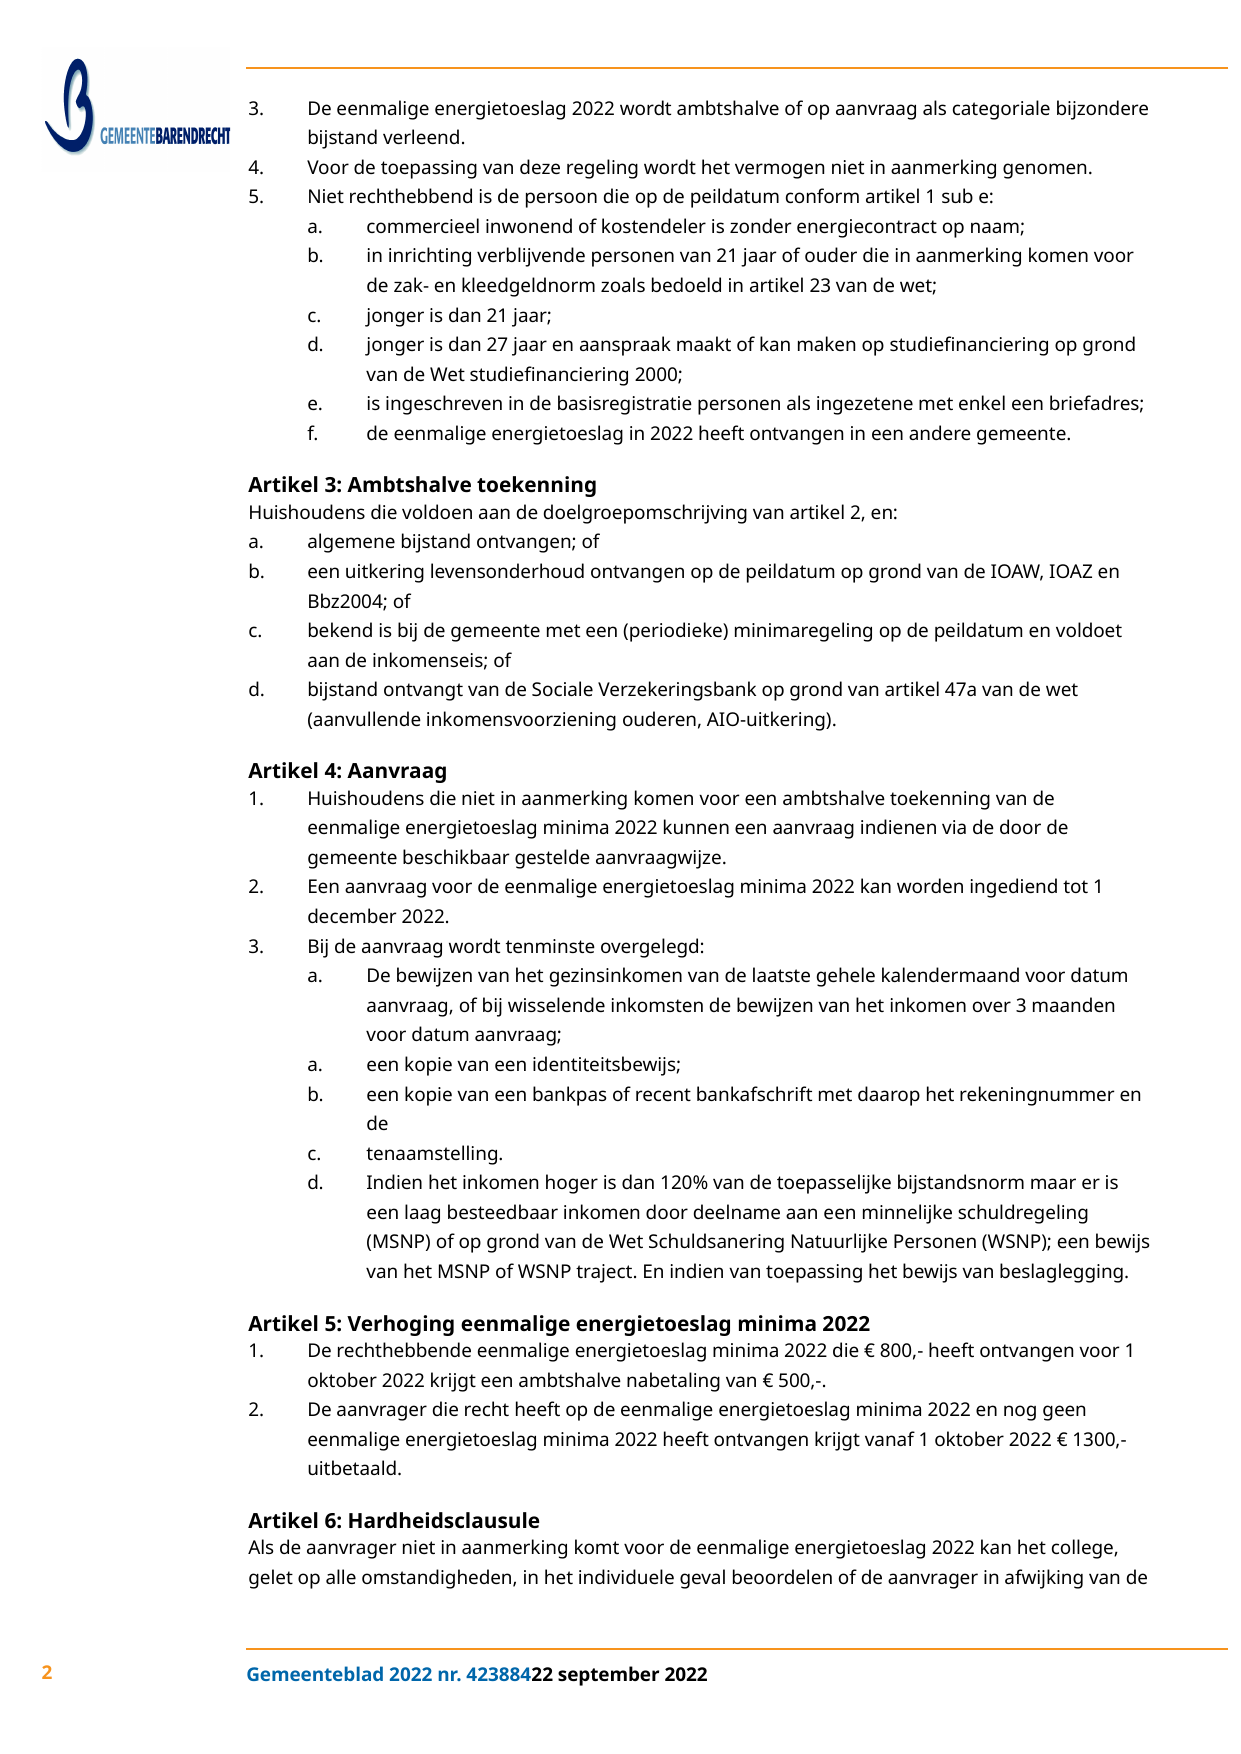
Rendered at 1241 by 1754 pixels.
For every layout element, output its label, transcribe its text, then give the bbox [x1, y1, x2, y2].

list De aanvrager die recht heeft op de eenmalige energietoeslag minima 2022 en nog geen eenmalige energietoeslag minima 2022 heeft ontvangen krijgt vanaf 1 oktober 2022 € 1300,- uitbetaald. [248, 1396, 1152, 1481]
list een kopie van een identiteitsbewijs; [307, 1051, 1152, 1077]
list jonger is dan 27 jaar en aanspraak maakt of kan maken op studiefinanciering op grond van de Wet studiefinanciering 2000; [307, 331, 1152, 387]
list bijstand ontvangt van de Sociale Verzekeringsbank op grond van artikel 47a van de wet (aanvullende inkomensvoorziening ouderen, AIO-uitkering). [248, 677, 1152, 732]
list een kopie van een bankpas of recent bankafschrift met daarop het rekeningnummer en de [307, 1081, 1152, 1136]
list Indien het inkomen hoger is dan 120% van de toepasselijke bijstandsnorm maar er is een laag besteedbaar inkomen door deelname aan een minnelijke schuldregeling (MSNP) of op grond van de Wet Schuldsanering Natuurlijke Personen (WSNP); een bewijs van het MSNP of WSNP traject. En indien van toepassing het bewijs van beslaglegging. [307, 1169, 1152, 1284]
list De bewijzen van het gezinsinkomen van de laatste gehele kalendermaand voor datum aanvraag, of bij wisselende inkomsten de bewijzen van het inkomen over 3 maanden voor datum aanvraag; [307, 962, 1152, 1047]
list Bij de aanvraag wordt tenminste overgelegd: [248, 933, 1152, 959]
text Artikel 3: Ambtshalve toekenning [248, 471, 1152, 499]
list bekend is bij de gemeente met een (periodieke) minimaregeling op de peildatum en voldoet aan de inkomenseis; of [248, 617, 1152, 673]
text Huishoudens die voldoen aan de doelgroepomschrijving van artikel 2, en: [248, 499, 1152, 525]
list de eenmalige energietoeslag in 2022 heeft ontvangen in een andere gemeente. [307, 420, 1152, 446]
text Artikel 6: Hardheidsclausule [248, 1506, 1152, 1534]
list is ingeschreven in de basisregistratie personen als ingezetene met enkel een briefadres; [307, 391, 1152, 416]
picture [41, 47, 231, 172]
list algemene bijstand ontvangen; of [248, 529, 1152, 554]
text Als de aanvrager niet in aanmerking komt voor de eenmalige energietoeslag 2022 kan het college, gelet op alle omstandigheden, in het individuele geval beoordelen of de aanvrager in afwijking van de [248, 1534, 1152, 1590]
text Artikel 4: Aanvraag [248, 757, 1152, 785]
list Een aanvraag voor de eenmalige energietoeslag minima 2022 kan worden ingediend tot 1 december 2022. [248, 874, 1152, 929]
list De rechthebbende eenmalige energietoeslag minima 2022 die € 800,- heeft ontvangen voor 1 oktober 2022 krijgt een ambtshalve nabetaling van € 500,-. [248, 1337, 1152, 1392]
list commercieel inwonend of kostendeler is zonder energiecontract op naam; [307, 213, 1152, 239]
list een uitkering levensonderhoud ontvangen op de peildatum op grond van de IOAW, IOAZ en Bbz2004; of [248, 558, 1152, 613]
list in inrichting verblijvende personen van 21 jaar of ouder die in aanmerking komen voor de zak- en kleedgeldnorm zoals bedoeld in artikel 23 van de wet; [307, 243, 1152, 298]
list De eenmalige energietoeslag 2022 wordt ambtshalve of op aanvraag als categoriale bijzondere bijstand verleend. [248, 95, 1152, 150]
list jonger is dan 21 jaar; [307, 302, 1152, 328]
text Artikel 5: Verhoging eenmalige energietoeslag minima 2022 [248, 1309, 1152, 1337]
list Huishoudens die niet in aanmerking komen voor een ambtshalve toekenning van de eenmalige energietoeslag minima 2022 kunnen een aanvraag indienen via de door de gemeente beschikbaar gestelde aanvraagwijze. [248, 785, 1152, 870]
list tenaamstelling. [307, 1140, 1152, 1166]
list Niet rechthebbend is de persoon die op de peildatum conform artikel 1 sub e: [248, 183, 1152, 209]
list Voor de toepassing van deze regeling wordt het vermogen niet in aanmerking genomen. [248, 154, 1152, 180]
